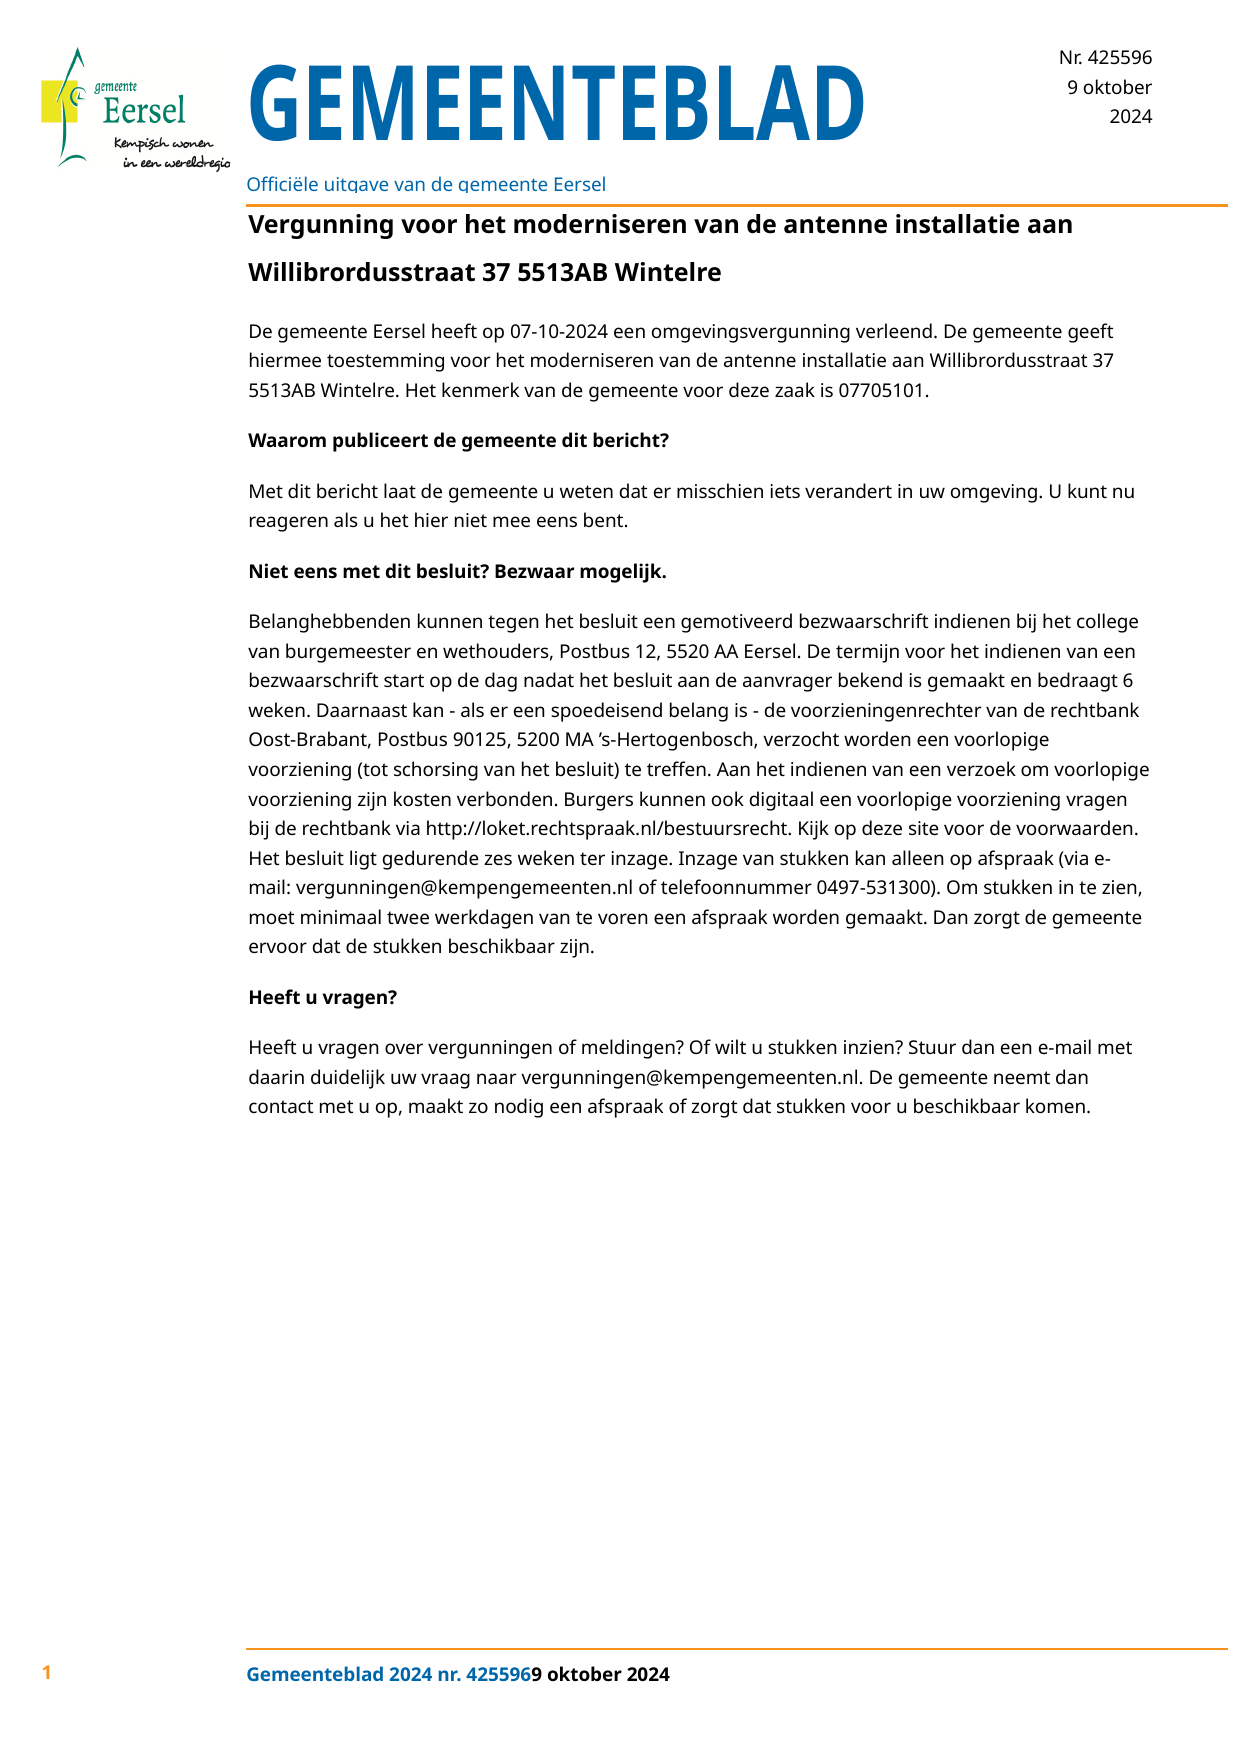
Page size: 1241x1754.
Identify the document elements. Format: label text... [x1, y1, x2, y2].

text Niet eens met dit besluit? Bezwaar mogelijk. [248, 558, 1152, 584]
picture [41, 47, 231, 172]
text De gemeente Eersel heeft op 07-10-2024 een omgevingsvergunning verleend. De gemeente geeft hiermee toestemming voor het moderniseren van de antenne installatie aan Willibrordusstraat 37 5513AB Wintelre. Het kenmerk van de gemeente voor deze zaak is 07705101. [248, 318, 1152, 403]
text Waarom publiceert de gemeente dit bericht? [248, 427, 1152, 453]
text Belanghebbenden kunnen tegen het besluit een gemotiveerd bezwaarschrift indienen bij het college van burgemeester en wethouders, Postbus 12, 5520 AA Eersel. De termijn voor het indienen van een bezwaarschrift start op de dag nadat het besluit aan de aanvrager bekend is gemaakt en bedraagt 6 weken. Daarnaast kan - als er een spoedeisend belang is - de voorzieningenrechter van de rechtbank Oost-Brabant, Postbus 90125, 5200 MA ’s-Hertogenbosch, verzocht worden een voorlopige voorziening (tot schorsing van het besluit) te treffen. Aan het indienen van een verzoek om voorlopige voorziening zijn kosten verbonden. Burgers kunnen ook digitaal een voorlopige voorziening vragen bij de rechtbank via http://loket.rechtspraak.nl/bestuursrecht. Kijk op deze site voor de voorwaarden. Het besluit ligt gedurende zes weken ter inzage. Inzage van stukken kan alleen op afspraak (via e-mail: vergunningen@kempengemeenten.nl of telefoonnummer 0497-531300). Om stukken in te zien, moet minimaal twee werkdagen van te voren een afspraak worden gemaakt. Dan zorgt de gemeente ervoor dat de stukken beschikbaar zijn. [248, 608, 1152, 959]
text Vergunning voor het moderniseren van de antenne installatie aan Willibrordusstraat 37 5513AB Wintelre [248, 207, 1152, 288]
text Met dit bericht laat de gemeente u weten dat er misschien iets verandert in uw omgeving. U kunt nu reageren als u het hier niet mee eens bent. [248, 478, 1152, 533]
text Heeft u vragen over vergunningen of meldingen? Of wilt u stukken inzien? Stuur dan een e-mail met daarin duidelijk uw vraag naar vergunningen@kempengemeenten.nl. De gemeente neemt dan contact met u op, maakt zo nodig een afspraak of zorgt dat stukken voor u beschikbaar komen. [248, 1034, 1152, 1119]
text Heeft u vragen? [248, 984, 1152, 1010]
